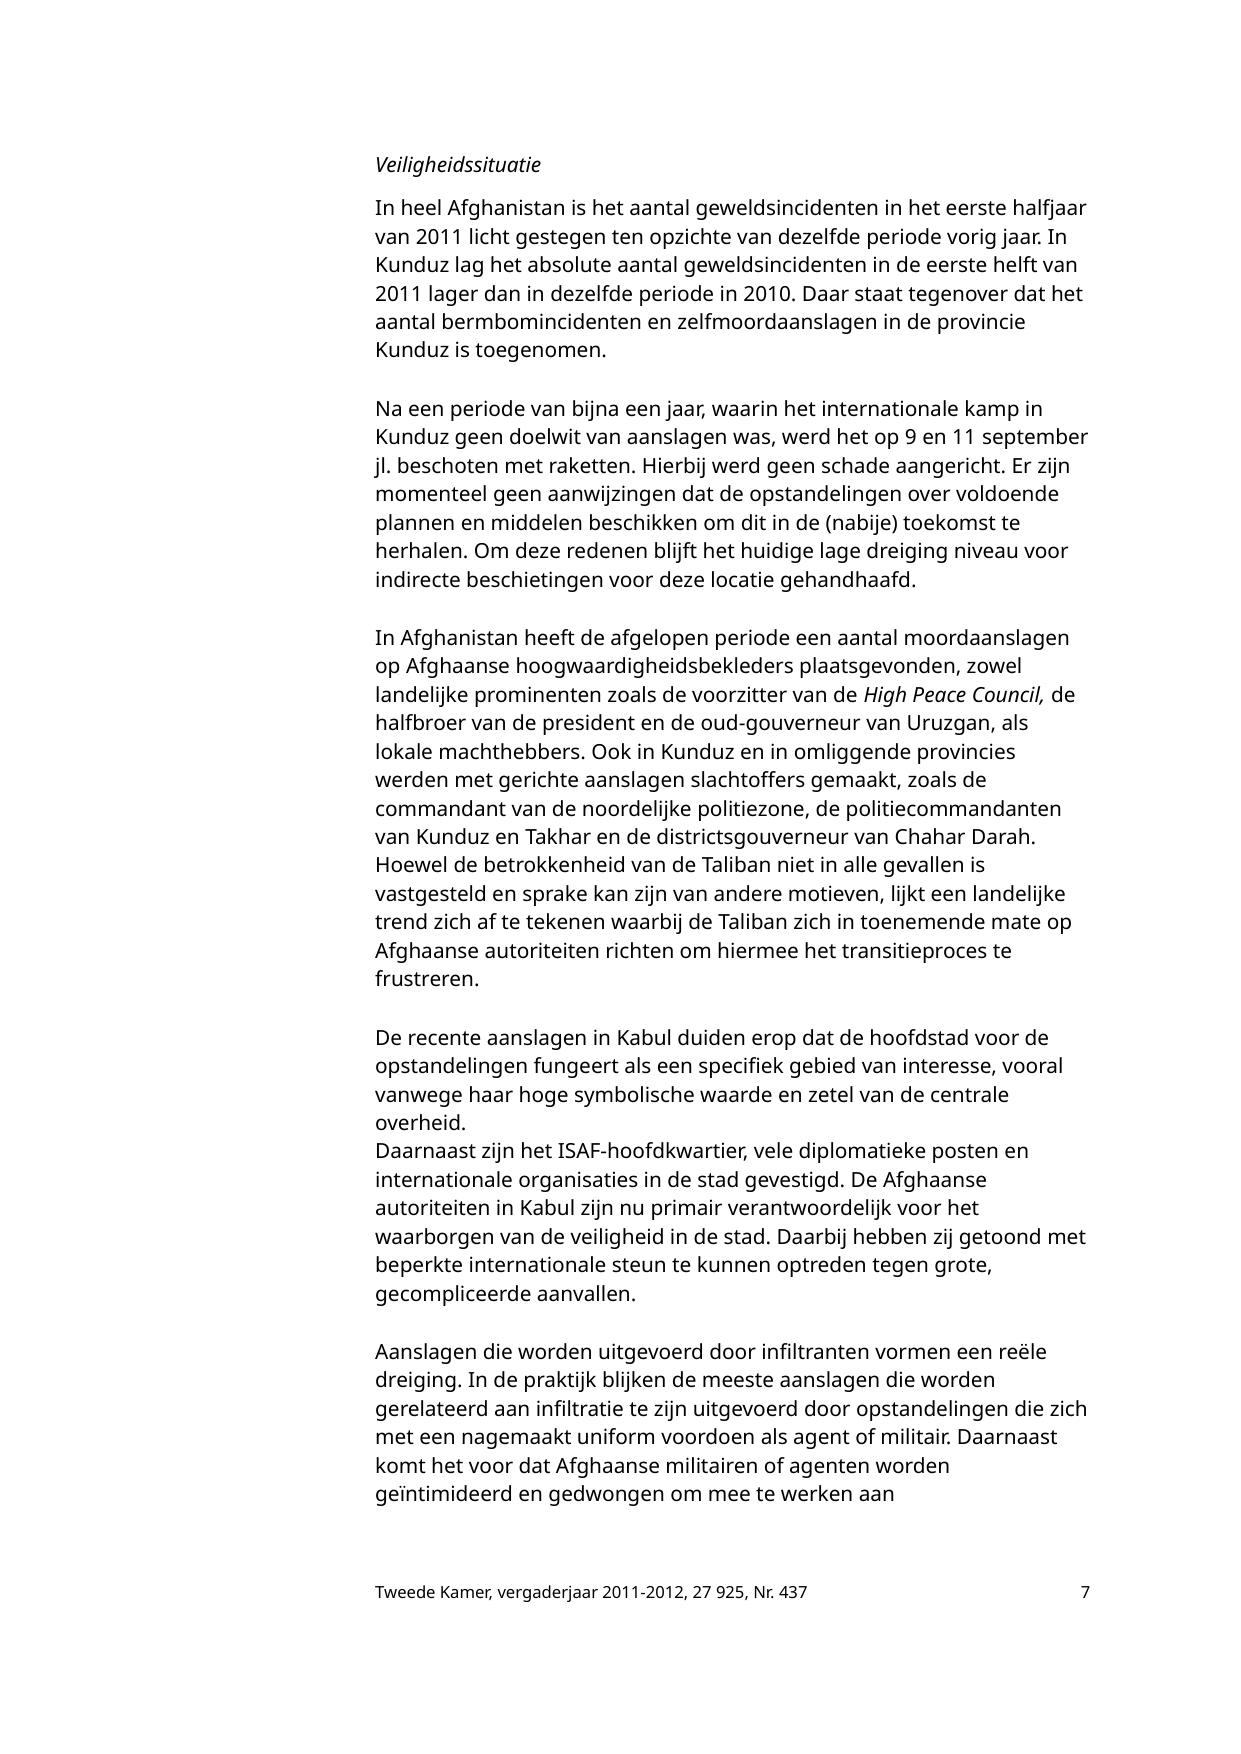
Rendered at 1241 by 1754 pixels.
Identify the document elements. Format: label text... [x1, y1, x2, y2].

text Na een periode van bijna een jaar, waarin het internationale kamp in Kunduz geen doelwit van aanslagen was, werd het op 9 en 11 september jl. beschoten met raketten. Hierbij werd geen schade aangericht. Er zijn momenteel geen aanwijzingen dat de opstandelingen over voldoende plannen en middelen beschikken om dit in de (nabije) toekomst te herhalen. Om deze redenen blijft het huidige lage dreiging niveau voor indirecte beschietingen voor deze locatie gehandhaafd. [375, 394, 1090, 593]
text De recente aanslagen in Kabul duiden erop dat de hoofdstad voor de opstandelingen fungeert als een specifiek gebied van interesse, vooral vanwege haar hoge symbolische waarde en zetel van de centrale overheid. [375, 1023, 1090, 1137]
text Veiligheidssituatie [375, 150, 1090, 178]
text Daarnaast zijn het ISAF-hoofdkwartier, vele diplomatieke posten en internationale organisaties in de stad gevestigd. De Afghaanse autoriteiten in Kabul zijn nu primair verantwoordelijk voor het waarborgen van de veiligheid in de stad. Daarbij hebben zij getoond met beperkte internationale steun te kunnen optreden tegen grote, gecompliceerde aanvallen. [375, 1137, 1090, 1307]
text In heel Afghanistan is het aantal geweldsincidenten in het eerste halfjaar van 2011 licht gestegen ten opzichte van dezelfde periode vorig jaar. In Kunduz lag het absolute aantal geweldsincidenten in de eerste helft van 2011 lager dan in dezelfde periode in 2010. Daar staat tegenover dat het aantal bermbomincidenten en zelfmoordaanslagen in de provincie Kunduz is toegenomen. [375, 193, 1090, 364]
text In Afghanistan heeft de afgelopen periode een aantal moordaanslagen op Afghaanse hoogwaardigheidsbekleders plaatsgevonden, zowel landelijke prominenten zoals de voorzitter van de High Peace Council, de halfbroer van de president en de oud-gouverneur van Uruzgan, als lokale machthebbers. Ook in Kunduz en in omliggende provincies werden met gerichte aanslagen slachtoffers gemaakt, zoals de commandant van de noordelijke politiezone, de politiecommandanten van Kunduz en Takhar en de districtsgouverneur van Chahar Darah. Hoewel de betrokkenheid van de Taliban niet in alle gevallen is vastgesteld en sprake kan zijn van andere motieven, lijkt een landelijke trend zich af te tekenen waarbij de Taliban zich in toenemende mate op Afghaanse autoriteiten richten om hiermee het transitieproces te frustreren. [375, 623, 1090, 993]
text Aanslagen die worden uitgevoerd door infiltranten vormen een reële dreiging. In de praktijk blijken de meeste aanslagen die worden gerelateerd aan infiltratie te zijn uitgevoerd door opstandelingen die zich met een nagemaakt uniform voordoen als agent of militair. Daarnaast komt het voor dat Afghaanse militairen of agenten worden geïntimideerd en gedwongen om mee te werken aan [375, 1337, 1090, 1508]
